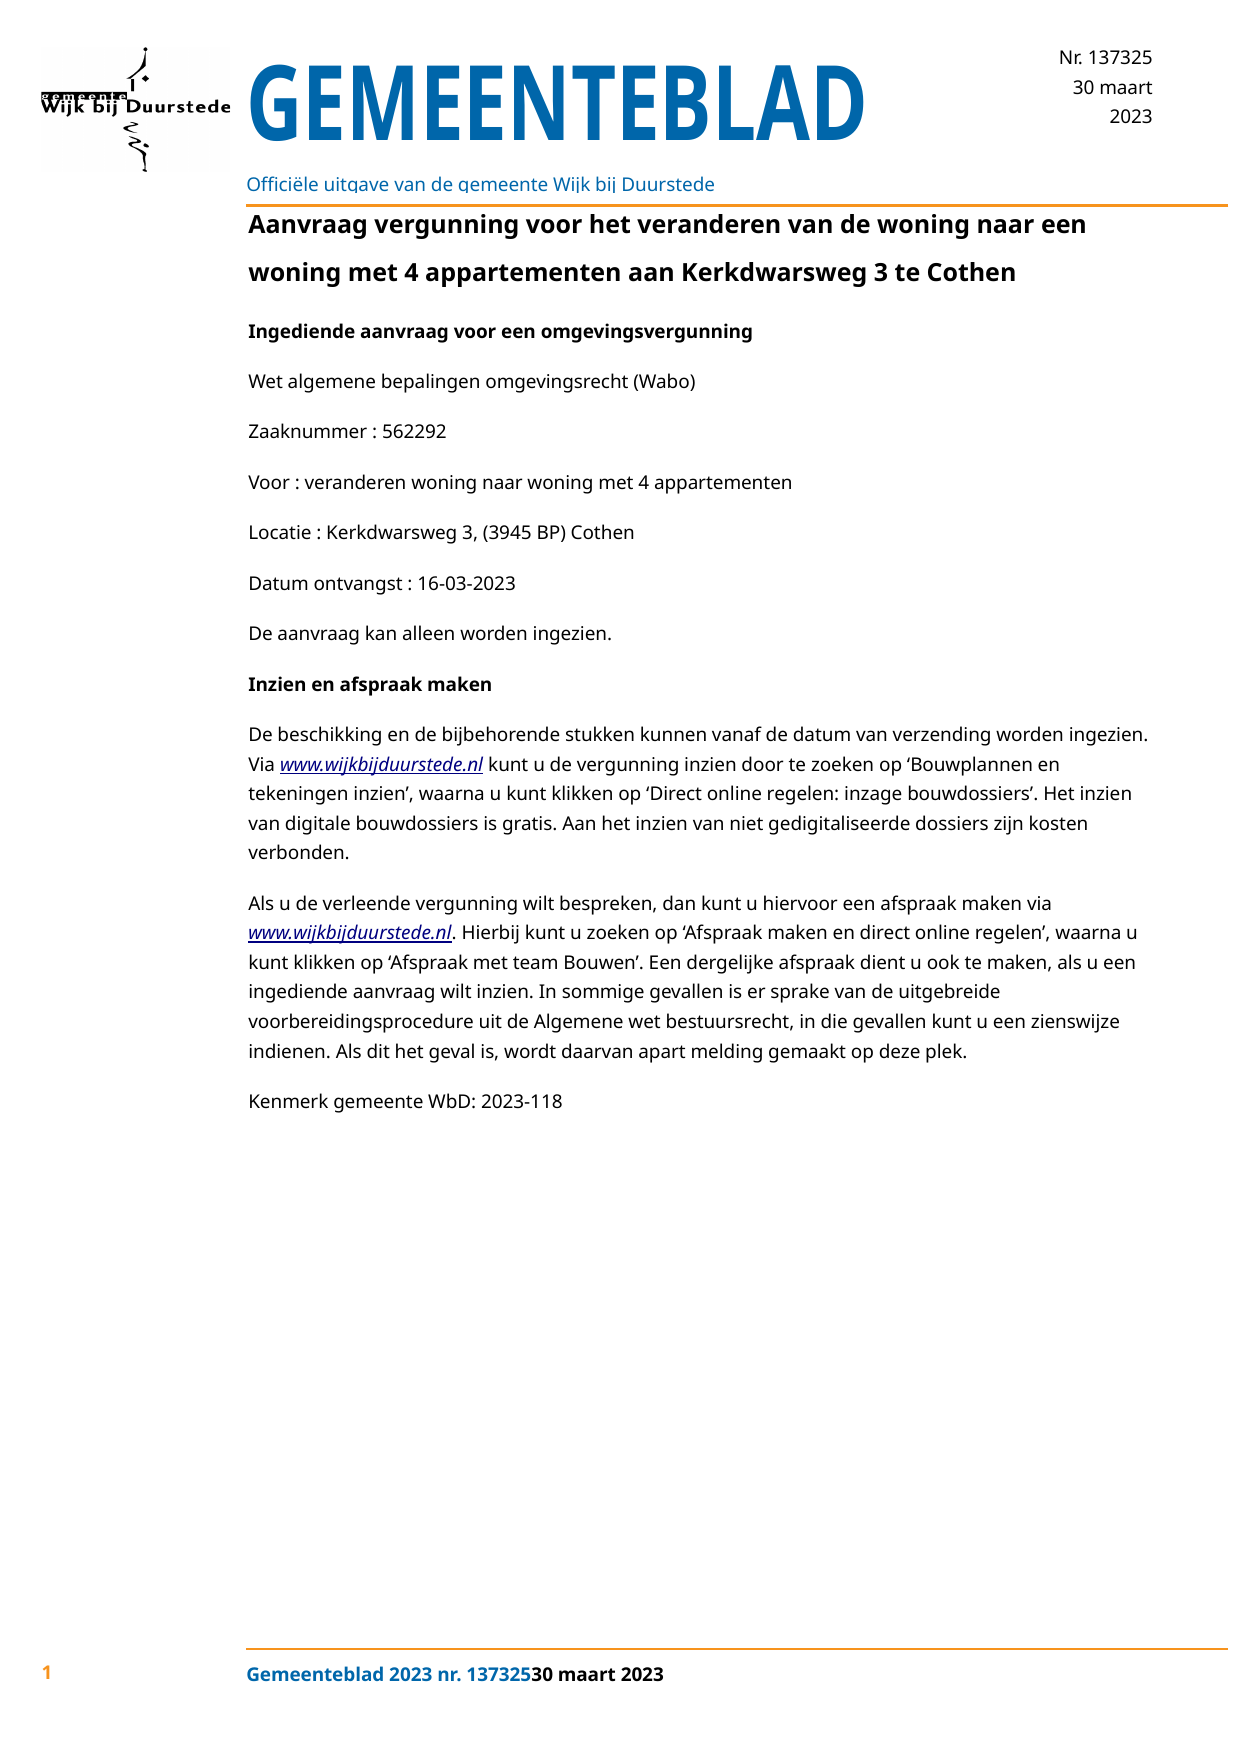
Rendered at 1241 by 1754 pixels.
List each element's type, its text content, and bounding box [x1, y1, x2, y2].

text Inzien en afspraak maken [248, 671, 1152, 697]
text Zaaknummer : 562292 [248, 419, 1152, 444]
text Als u de verleende vergunning wilt bespreken, dan kunt u hiervoor een afspraak maken via www.wijkbijduurstede.nl. Hierbij kunt u zoeken op ‘Afspraak maken en direct online regelen’, waarna u kunt klikken op ‘Afspraak met team Bouwen’. Een dergelijke afspraak dient u ook te maken, als u een ingediende aanvraag wilt inzien. In sommige gevallen is er sprake van de uitgebreide voorbereidingsprocedure uit de Algemene wet bestuursrecht, in die gevallen kunt u een zienswijze indienen. Als dit het geval is, wordt daarvan apart melding gemaakt op deze plek. [248, 890, 1152, 1064]
text Aanvraag vergunning voor het veranderen van de woning naar een woning met 4 appartementen aan Kerkdwarsweg 3 te Cothen [248, 207, 1152, 288]
text Ingediende aanvraag voor een omgevingsvergunning [248, 318, 1152, 344]
text Voor : veranderen woning naar woning met 4 appartementen [248, 469, 1152, 495]
text De aanvraag kan alleen worden ingezien. [248, 620, 1152, 646]
text Kenmerk gemeente WbD: 2023-118 [248, 1088, 1152, 1114]
picture [41, 47, 231, 172]
text Wet algemene bepalingen omgevingsrecht (Wabo) [248, 368, 1152, 394]
text Datum ontvangst : 16-03-2023 [248, 570, 1152, 596]
text Locatie : Kerkdwarsweg 3, (3945 BP) Cothen [248, 519, 1152, 545]
text De beschikking en de bijbehorende stukken kunnen vanaf de datum van verzending worden ingezien. Via www.wijkbijduurstede.nl kunt u de vergunning inzien door te zoeken op ‘Bouwplannen en tekeningen inzien’, waarna u kunt klikken op ‘Direct online regelen: inzage bouwdossiers’. Het inzien van digitale bouwdossiers is gratis. Aan het inzien van niet gedigitaliseerde dossiers zijn kosten verbonden. [248, 721, 1152, 865]
